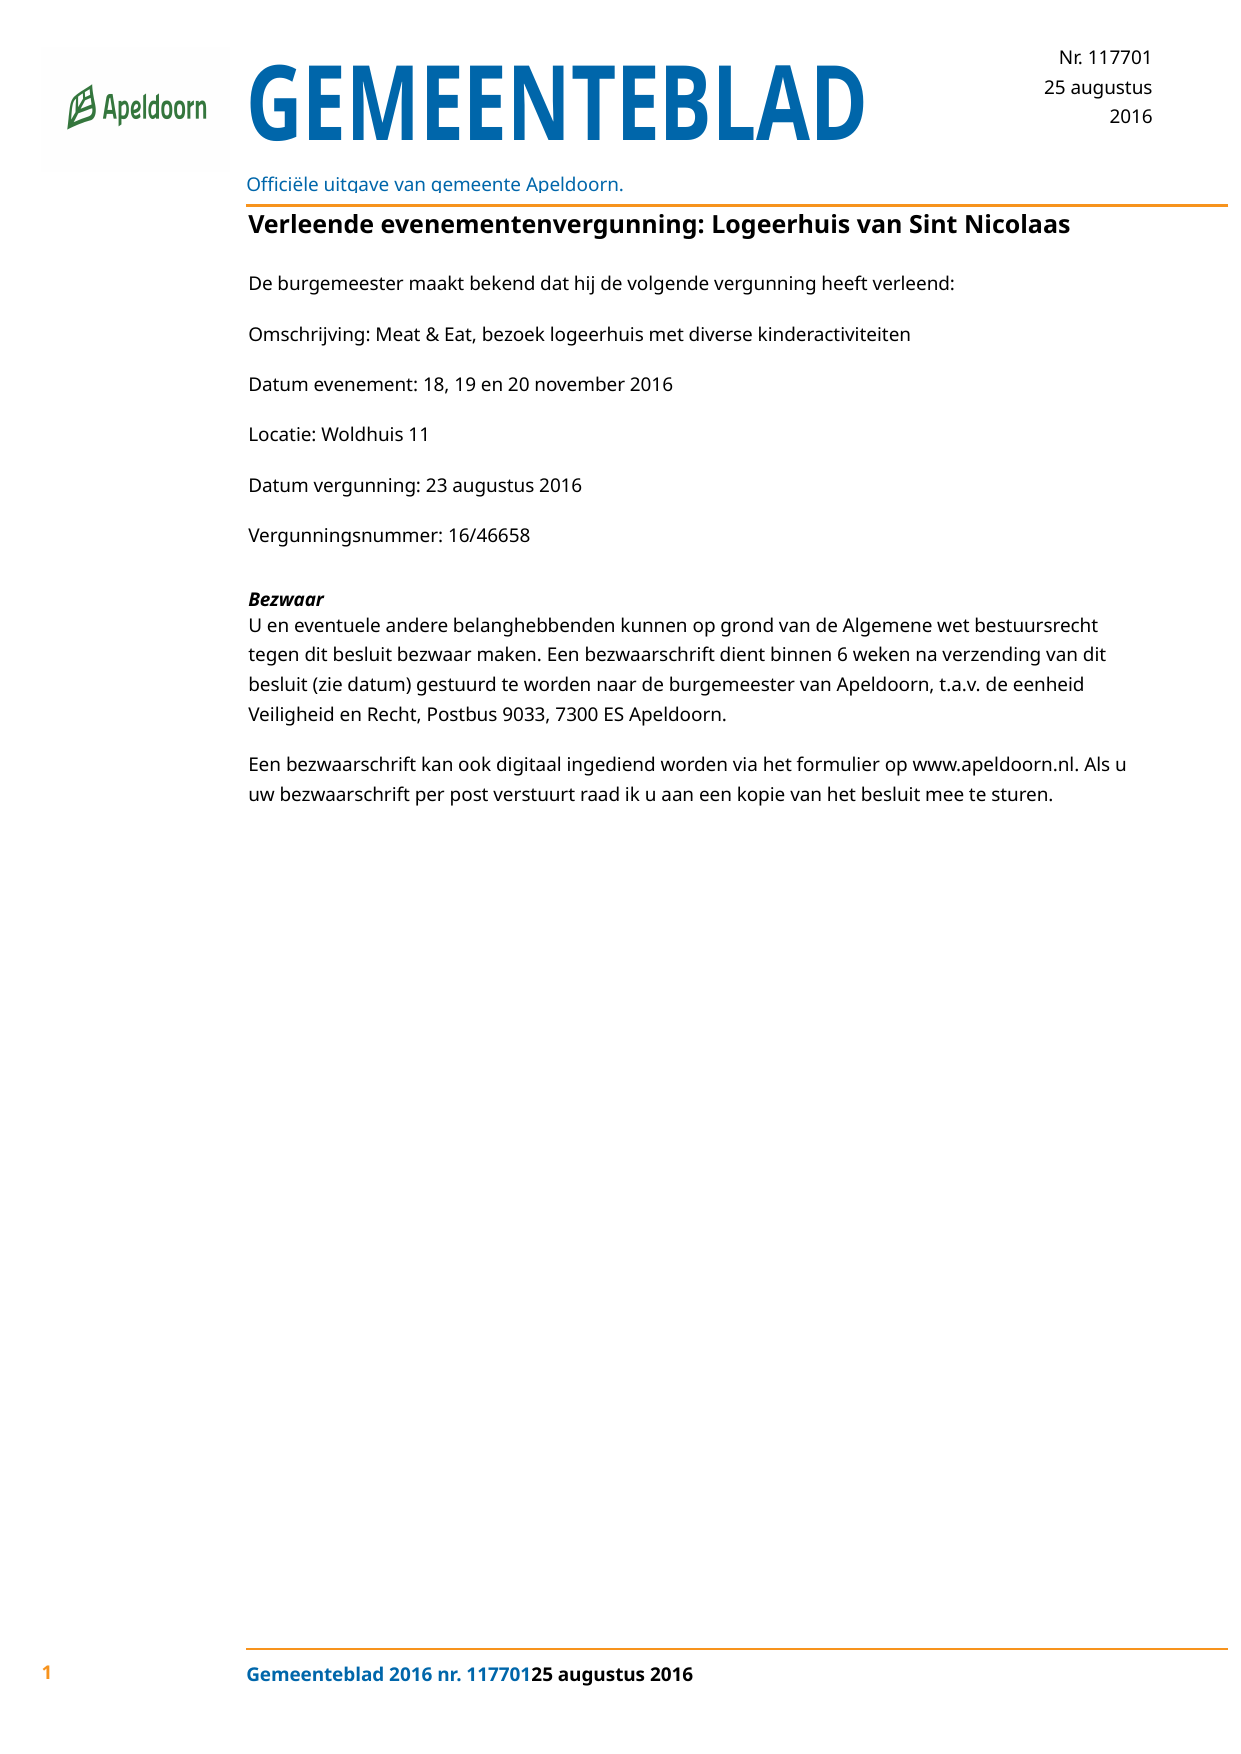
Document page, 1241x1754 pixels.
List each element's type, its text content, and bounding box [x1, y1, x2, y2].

picture [41, 47, 231, 172]
text Een bezwaarschrift kan ook digitaal ingediend worden via het formulier op www.apeldoorn.nl. Als u uw bezwaarschrift per post verstuurt raad ik u aan een kopie van het besluit mee te sturen. [248, 751, 1152, 807]
text De burgemeester maakt bekend dat hij de volgende vergunning heeft verleend: [248, 270, 1152, 296]
text Omschrijving: Meat & Eat, bezoek logeerhuis met diverse kinderactiviteiten [248, 321, 1152, 346]
text Vergunningsnummer: 16/46658 [248, 522, 1152, 548]
text Locatie: Woldhuis 11 [248, 422, 1152, 447]
text Datum vergunning: 23 augustus 2016 [248, 472, 1152, 498]
text Datum evenement: 18, 19 en 20 november 2016 [248, 371, 1152, 397]
text Bezwaar [248, 586, 1152, 612]
text Verleende evenementenvergunning: Logeerhuis van Sint Nicolaas [248, 207, 1152, 241]
text U en eventuele andere belanghebbenden kunnen op grond van de Algemene wet bestuursrecht tegen dit besluit bezwaar maken. Een bezwaarschrift dient binnen 6 weken na verzending van dit besluit (zie datum) gestuurd te worden naar de burgemeester van Apeldoorn, t.a.v. de eenheid Veiligheid en Recht, Postbus 9033, 7300 ES Apeldoorn. [248, 612, 1152, 727]
